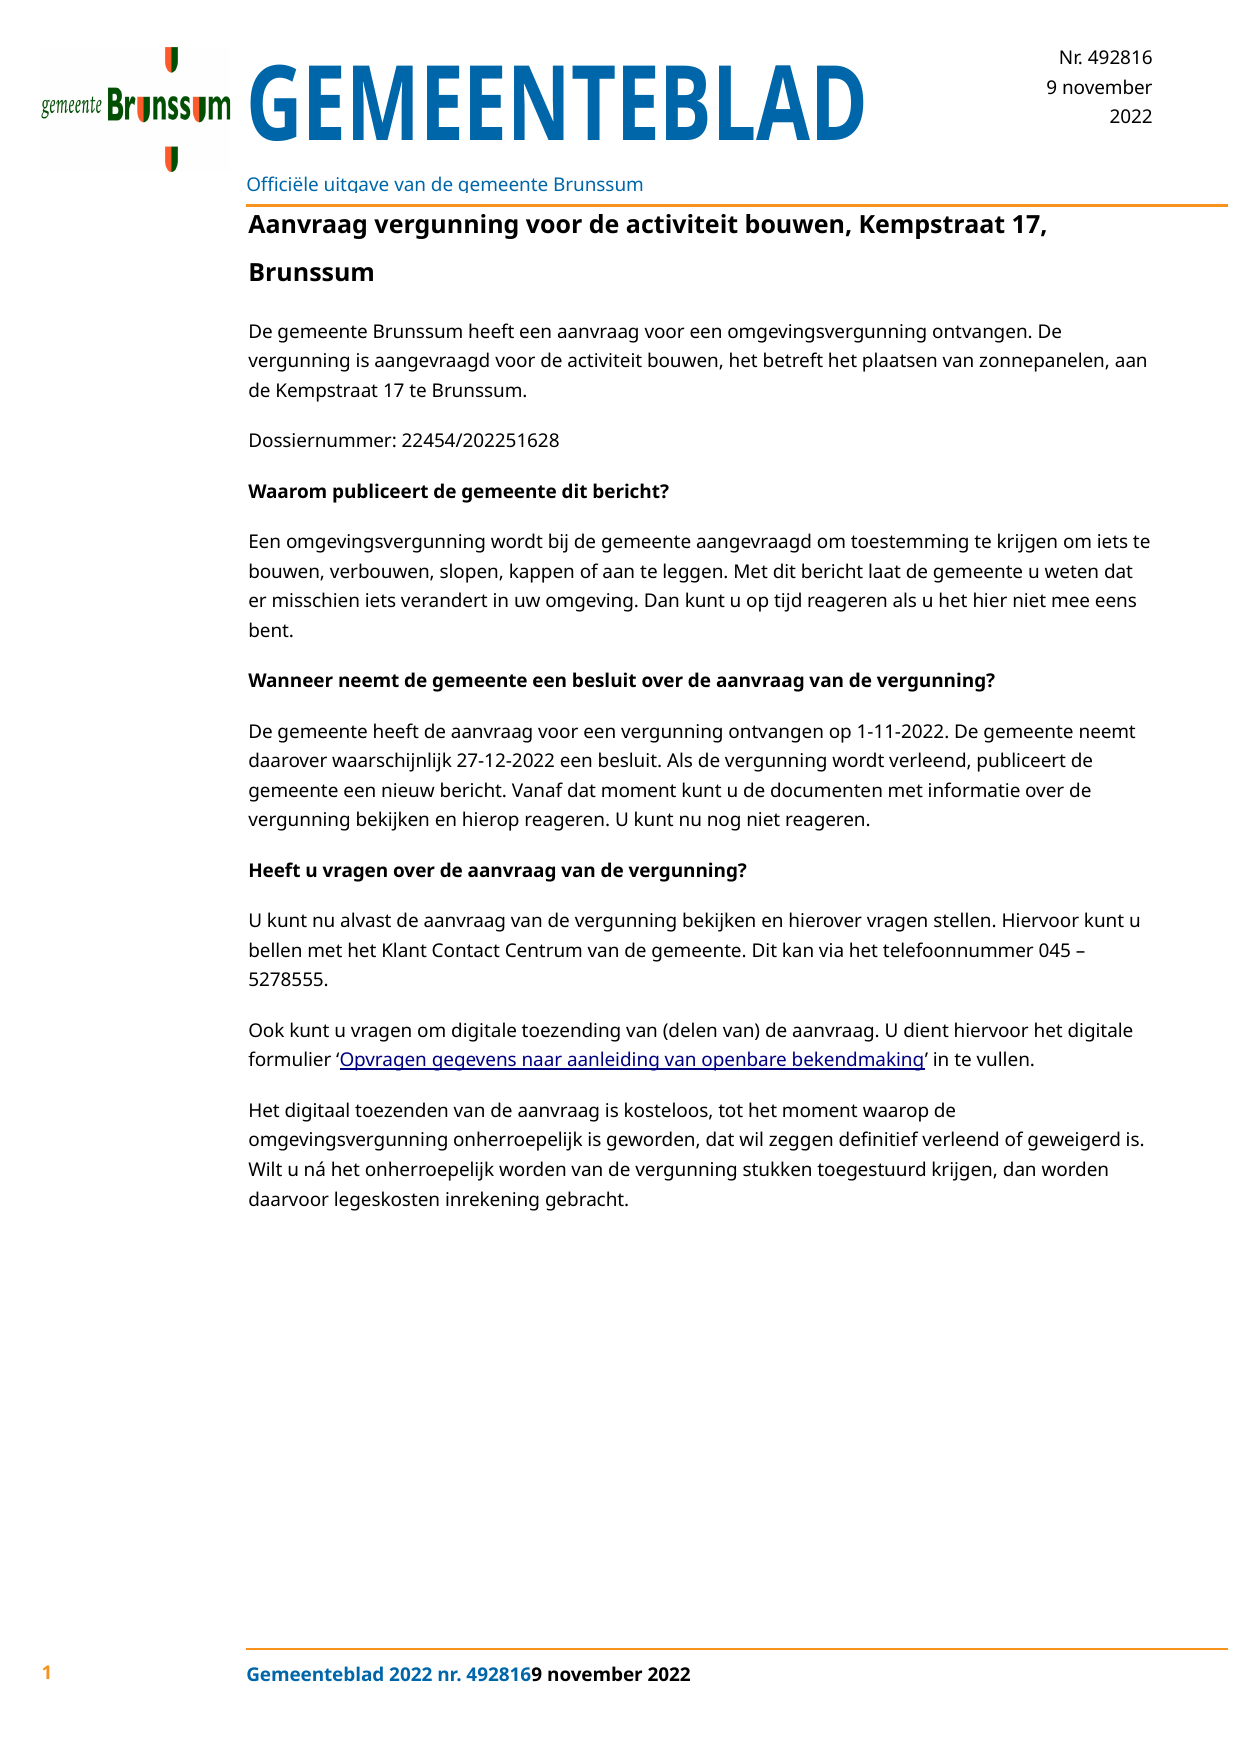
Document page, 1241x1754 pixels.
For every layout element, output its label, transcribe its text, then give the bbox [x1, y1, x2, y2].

text Ook kunt u vragen om digitale toezending van (delen van) de aanvraag. U dient hiervoor het digitale formulier ‘Opvragen gegevens naar aanleiding van openbare bekendmaking’ in te vullen. [248, 1017, 1152, 1072]
picture [41, 47, 231, 172]
text Het digitaal toezenden van de aanvraag is kosteloos, tot het moment waarop de omgevingsvergunning onherroepelijk is geworden, dat wil zeggen definitief verleend of geweigerd is. Wilt u ná het onherroepelijk worden van de vergunning stukken toegestuurd krijgen, dan worden daarvoor legeskosten inrekening gebracht. [248, 1097, 1152, 1212]
text Heeft u vragen over de aanvraag van de vergunning? [248, 857, 1152, 883]
text Waarom publiceert de gemeente dit bericht? [248, 478, 1152, 504]
text Wanneer neemt de gemeente een besluit over de aanvraag van de vergunning? [248, 667, 1152, 693]
text De gemeente Brunssum heeft een aanvraag voor een omgevingsvergunning ontvangen. De vergunning is aangevraagd voor de activiteit bouwen, het betreft het plaatsen van zonnepanelen, aan de Kempstraat 17 te Brunssum. [248, 318, 1152, 403]
text Aanvraag vergunning voor de activiteit bouwen, Kempstraat 17, Brunssum [248, 207, 1152, 288]
text Een omgevingsvergunning wordt bij de gemeente aangevraagd om toestemming te krijgen om iets te bouwen, verbouwen, slopen, kappen of aan te leggen. Met dit bericht laat de gemeente u weten dat er misschien iets verandert in uw omgeving. Dan kunt u op tijd reageren als u het hier niet mee eens bent. [248, 528, 1152, 643]
text De gemeente heeft de aanvraag voor een vergunning ontvangen op 1-11-2022. De gemeente neemt daarover waarschijnlijk 27-12-2022 een besluit. Als de vergunning wordt verleend, publiceert de gemeente een nieuw bericht. Vanaf dat moment kunt u de documenten met informatie over de vergunning bekijken en hierop reageren. U kunt nu nog niet reageren. [248, 718, 1152, 832]
text Dossiernummer: 22454/202251628 [248, 427, 1152, 453]
text U kunt nu alvast de aanvraag van de vergunning bekijken en hierover vragen stellen. Hiervoor kunt u bellen met het Klant Contact Centrum van de gemeente. Dit kan via het telefoonnummer 045 – 5278555. [248, 907, 1152, 992]
